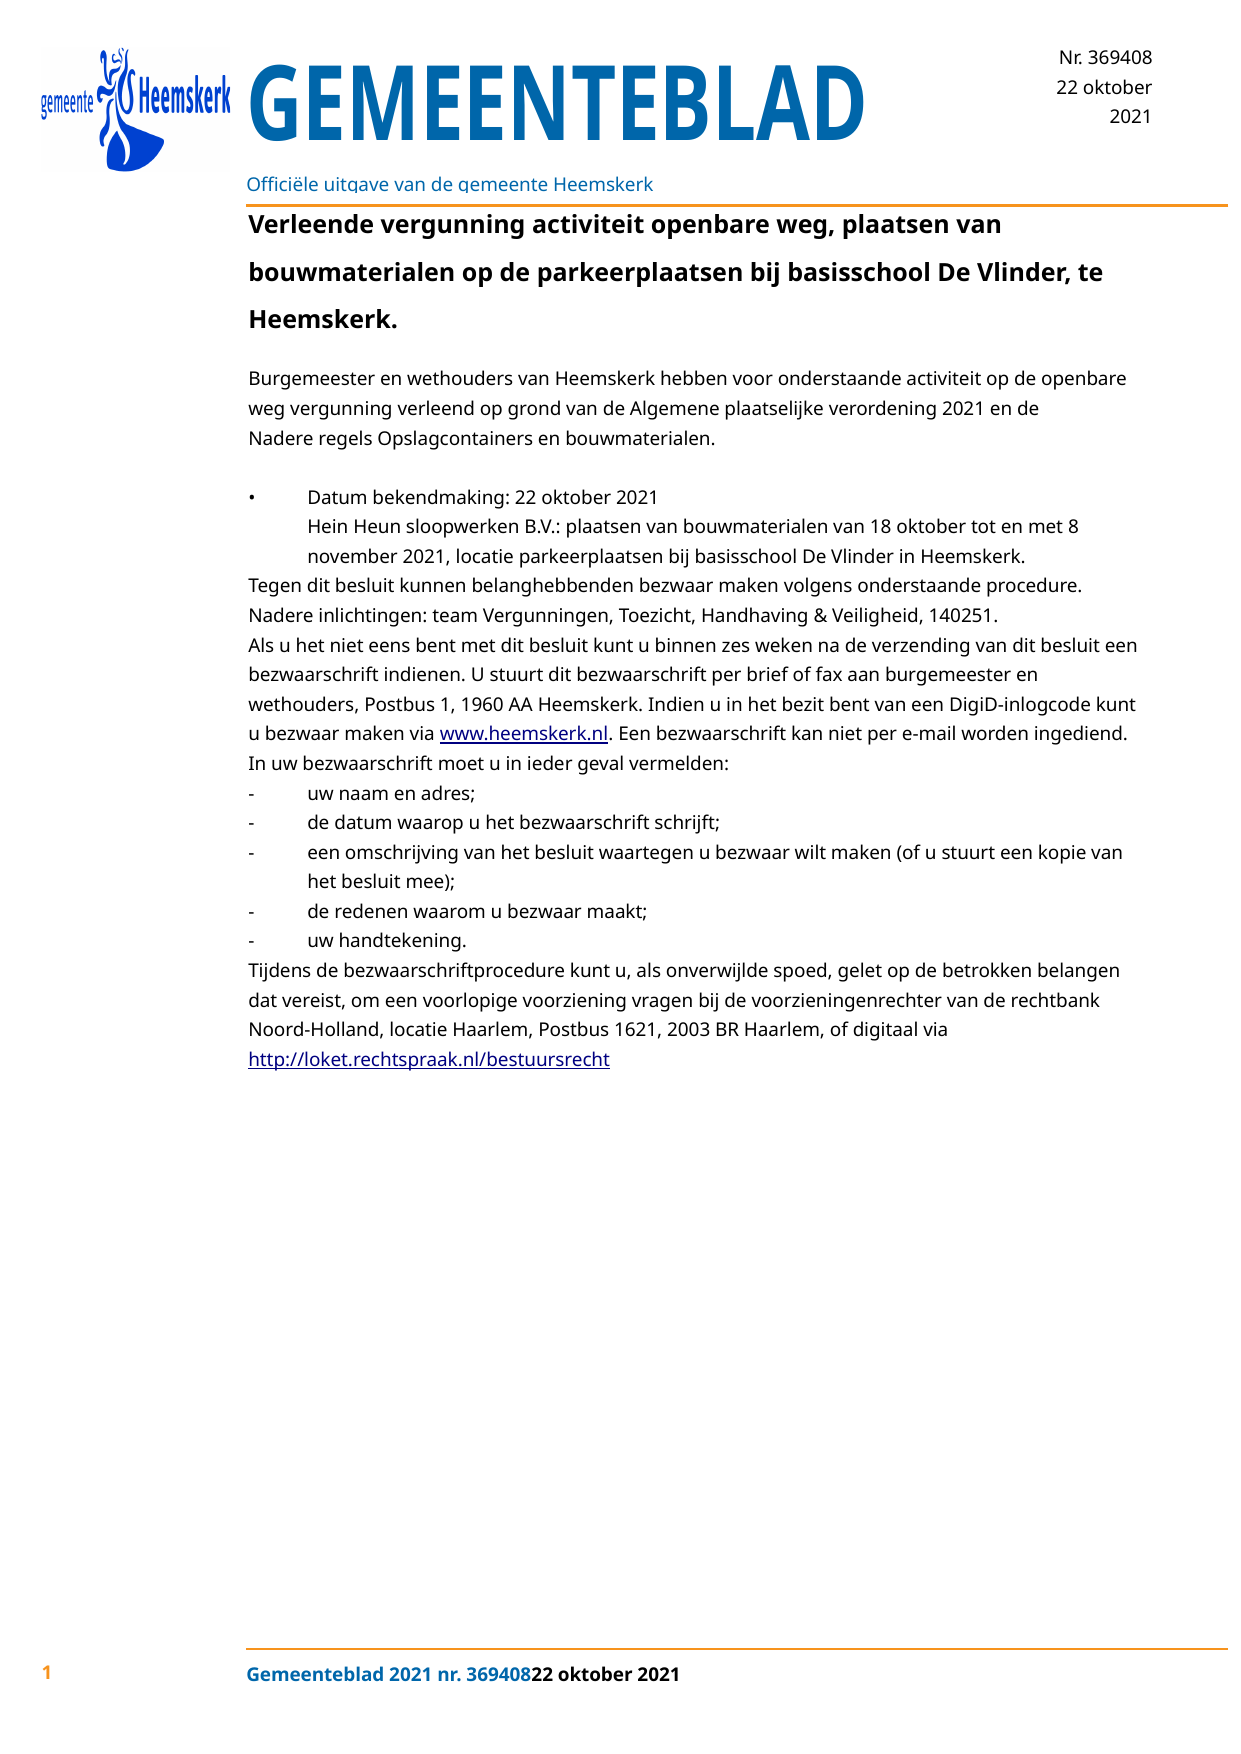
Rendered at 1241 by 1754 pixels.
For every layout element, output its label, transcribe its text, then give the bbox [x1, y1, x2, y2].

list uw naam en adres; [248, 780, 1152, 805]
list Datum bekendmaking: 22 oktober 2021 [248, 484, 1152, 509]
list uw handtekening. [248, 928, 1152, 953]
list Hein Heun sloopwerken B.V.: plaatsen van bouwmaterialen van 18 oktober tot en met 8 november 2021, locatie parkeerplaatsen bij basisschool De Vlinder in Heemskerk. [248, 513, 1152, 569]
text Nadere regels Opslagcontainers en bouwmaterialen. [248, 425, 1152, 450]
text Als u het niet eens bent met dit besluit kunt u binnen zes weken na de verzending van dit besluit een bezwaarschrift indienen. U stuurt dit bezwaarschrift per brief of fax aan burgemeester en wethouders, Postbus 1, 1960 AA Heemskerk. Indien u in het bezit bent van een DigiD-inlogcode kunt u bezwaar maken via www.heemskerk.nl. Een bezwaarschrift kan niet per e-mail worden ingediend. [248, 632, 1152, 746]
list een omschrijving van het besluit waartegen u bezwaar wilt maken (of u stuurt een kopie van het besluit mee); [248, 839, 1152, 894]
text In uw bezwaarschrift moet u in ieder geval vermelden: [248, 750, 1152, 776]
picture [41, 47, 231, 172]
text Burgemeester en wethouders van Heemskerk hebben voor onderstaande activiteit op de openbare weg vergunning verleend op grond van de Algemene plaatselijke verordening 2021 en de [248, 366, 1152, 421]
list de redenen waarom u bezwaar maakt; [248, 898, 1152, 924]
text Tijdens de bezwaarschriftprocedure kunt u, als onverwijlde spoed, gelet op de betrokken belangen dat vereist, om een voorlopige voorziening vragen bij de voorzieningenrechter van de rechtbank Noord-Holland, locatie Haarlem, Postbus 1621, 2003 BR Haarlem, of digitaal via http://loket.rechtspraak.nl/bestuursrecht [248, 957, 1152, 1072]
list de datum waarop u het bezwaarschrift schrijft; [248, 809, 1152, 835]
text Tegen dit besluit kunnen belanghebbenden bezwaar maken volgens onderstaande procedure. Nadere inlichtingen: team Vergunningen, Toezicht, Handhaving & Veiligheid, 140251. [248, 573, 1152, 628]
text Verleende vergunning activiteit openbare weg, plaatsen van bouwmaterialen op de parkeerplaatsen bij basisschool De Vlinder, te Heemskerk. [248, 207, 1152, 336]
